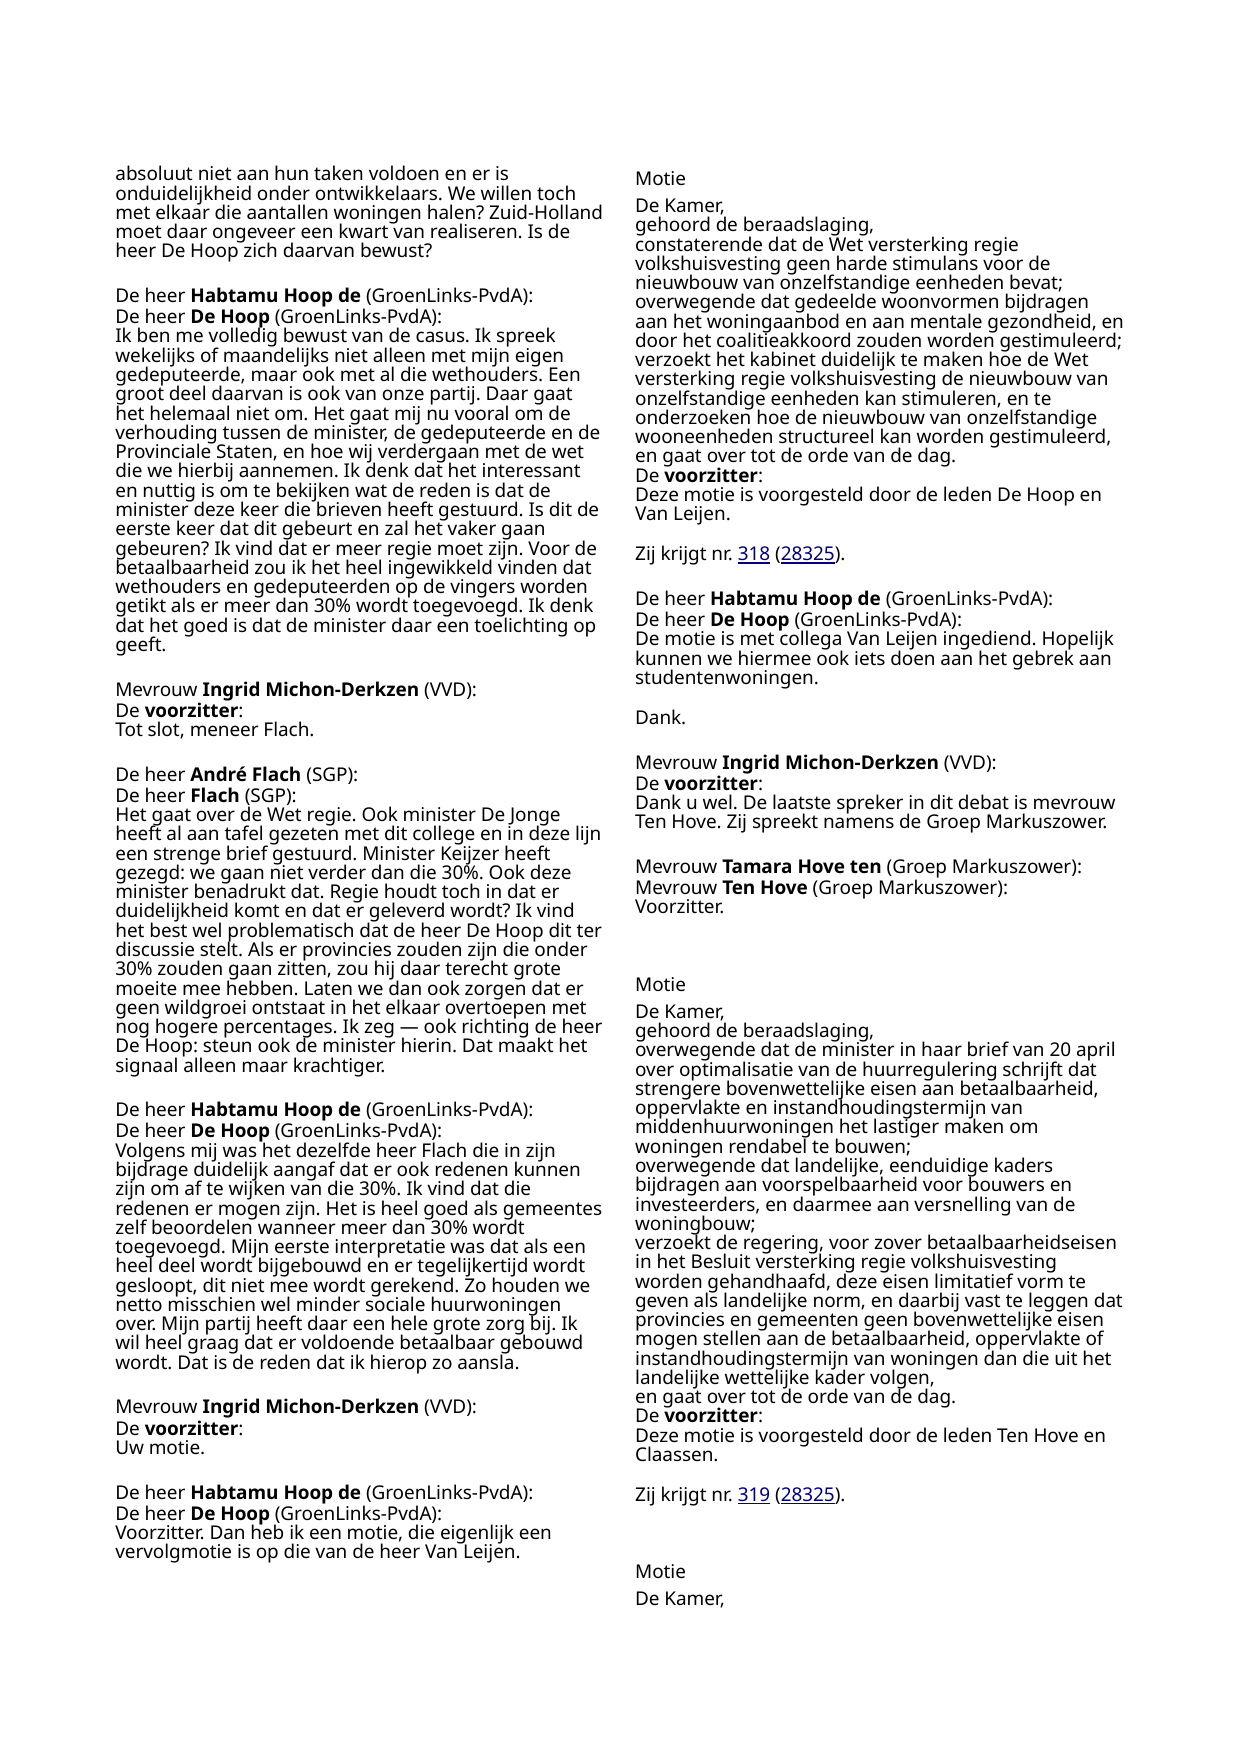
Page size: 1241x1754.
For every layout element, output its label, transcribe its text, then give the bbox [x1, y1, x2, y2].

text Tot slot, meneer Flach. [115, 721, 605, 740]
text overwegende dat gedeelde woonvormen bijdragen aan het woningaanbod en aan mentale gezondheid, en door het coalitieakkoord zouden worden gestimuleerd; [635, 293, 1125, 351]
text De heer Habtamu Hoop de (GroenLinks-PvdA): [635, 585, 1125, 611]
text De voorzitter: [635, 775, 1125, 794]
text De heer Habtamu Hoop de (GroenLinks-PvdA): [115, 1097, 605, 1122]
text Motie [635, 165, 1125, 191]
text absoluut niet aan hun taken voldoen en er is onduidelijkheid onder ontwikkelaars. We willen toch met elkaar die aantallen woningen halen? Zuid-Holland moet daar ongeveer een kwart van realiseren. Is de heer De Hoop zich daarvan bewust? [115, 165, 605, 262]
text en gaat over tot de orde van de dag. [635, 1388, 1125, 1407]
text constaterende dat de Wet versterking regie volkshuisvesting geen harde stimulans voor de nieuwbouw van onzelfstandige eenheden bevat; [635, 236, 1125, 293]
text De voorzitter: [635, 467, 1125, 486]
text De heer De Hoop (GroenLinks-PvdA): [635, 611, 1125, 630]
text Het gaat over de Wet regie. Ook minister De Jonge heeft al aan tafel gezeten met dit college en in deze lijn een strenge brief gestuurd. Minister Keijzer heeft gezegd: we gaan niet verder dan die 30%. Ook deze minister benadrukt dat. Regie houdt toch in dat er duidelijkheid komt en dat er geleverd wordt? Ik vind het best wel problematisch dat de heer De Hoop dit ter discussie stelt. Als er provincies zouden zijn die onder 30% zouden gaan zitten, zou hij daar terecht grote moeite mee hebben. Laten we dan ook zorgen dat er geen wildgroei ontstaat in het elkaar overtoepen met nog hogere percentages. Ik zeg — ook richting de heer De Hoop: steun ook de minister hierin. Dat maakt het signaal alleen maar krachtiger. [115, 806, 605, 1076]
text De Kamer, [635, 1003, 1125, 1022]
text De Kamer, [635, 1590, 1125, 1610]
text De heer De Hoop (GroenLinks-PvdA): [115, 1122, 605, 1142]
text gehoord de beraadslaging, [635, 216, 1125, 236]
text Deze motie is voorgesteld door de leden De Hoop en Van Leijen. [635, 486, 1125, 524]
text Dank u wel. De laatste spreker in dit debat is mevrouw Ten Hove. Zij spreekt namens de Groep Markuszower. [635, 794, 1125, 833]
text overwegende dat landelijke, eenduidige kaders bijdragen aan voorspelbaarheid voor bouwers en investeerders, en daarmee aan versnelling van de woningbouw; [635, 1157, 1125, 1234]
text Volgens mij was het dezelfde heer Flach die in zijn bijdrage duidelijk aangaf dat er ook redenen kunnen zijn om af te wijken van die 30%. Ik vind dat die redenen er mogen zijn. Het is heel goed als gemeentes zelf beoordelen wanneer meer dan 30% wordt toegevoegd. Mijn eerste interpretatie was dat als een heel deel wordt bijgebouwd en er tegelijkertijd wordt gesloopt, dit niet mee wordt gerekend. Zo houden we netto misschien wel minder sociale huurwoningen over. Mijn partij heeft daar een hele grote zorg bij. Ik wil heel graag dat er voldoende betaalbaar gebouwd wordt. Dat is de reden dat ik hierop zo aansla. [115, 1142, 605, 1373]
text Mevrouw Ingrid Michon-Derkzen (VVD): [115, 676, 605, 702]
text De heer Habtamu Hoop de (GroenLinks-PvdA): [115, 1479, 605, 1504]
text en gaat over tot de orde van de dag. [635, 447, 1125, 467]
text Mevrouw Ten Hove (Groep Markuszower): [635, 879, 1125, 898]
text De Kamer, [635, 197, 1125, 216]
text Mevrouw Tamara Hove ten (Groep Markuszower): [635, 853, 1125, 879]
text De motie is met collega Van Leijen ingediend. Hopelijk kunnen we hiermee ook iets doen aan het gebrek aan studentenwoningen. [635, 630, 1125, 688]
text Zij krijgt nr. 319 (28325). [635, 1486, 1125, 1505]
text De heer De Hoop (GroenLinks-PvdA): [115, 308, 605, 327]
text overwegende dat de minister in haar brief van 20 april over optimalisatie van de huurregulering schrijft dat strengere bovenwettelijke eisen aan betaalbaarheid, oppervlakte en instandhoudingstermijn van middenhuurwoningen het lastiger maken om woningen rendabel te bouwen; [635, 1041, 1125, 1157]
text Mevrouw Ingrid Michon-Derkzen (VVD): [635, 749, 1125, 775]
text Zij krijgt nr. 318 (28325). [635, 545, 1125, 564]
text De heer André Flach (SGP): [115, 761, 605, 787]
text verzoekt de regering, voor zover betaalbaarheidseisen in het Besluit versterking regie volkshuisvesting worden gehandhaafd, deze eisen limitatief vorm te geven als landelijke norm, en daarbij vast te leggen dat provincies en gemeenten geen bovenwettelijke eisen mogen stellen aan de betaalbaarheid, oppervlakte of instandhoudingstermijn van woningen dan die uit het landelijke wettelijke kader volgen, [635, 1234, 1125, 1388]
text Motie [635, 1559, 1125, 1584]
text verzoekt het kabinet duidelijk te maken hoe de Wet versterking regie volkshuisvesting de nieuwbouw van onzelfstandige eenheden kan stimuleren, en te onderzoeken hoe de nieuwbouw van onzelfstandige wooneenheden structureel kan worden gestimuleerd, [635, 351, 1125, 447]
text De voorzitter: [115, 1419, 605, 1439]
text gehoord de beraadslaging, [635, 1022, 1125, 1041]
text Motie [635, 971, 1125, 997]
text Voorzitter. Dan heb ik een motie, die eigenlijk een vervolgmotie is op die van de heer Van Leijen. [115, 1524, 605, 1562]
text Deze motie is voorgesteld door de leden Ten Hove en Claassen. [635, 1427, 1125, 1465]
text Voorzitter. [635, 898, 1125, 918]
text Mevrouw Ingrid Michon-Derkzen (VVD): [115, 1394, 605, 1419]
text Ik ben me volledig bewust van de casus. Ik spreek wekelijks of maandelijks niet alleen met mijn eigen gedeputeerde, maar ook met al die wethouders. Een groot deel daarvan is ook van onze partij. Daar gaat het helemaal niet om. Het gaat mij nu vooral om de verhouding tussen de minister, de gedeputeerde en de Provinciale Staten, en hoe wij verdergaan met de wet die we hierbij aannemen. Ik denk dat het interessant en nuttig is om te bekijken wat de reden is dat de minister deze keer die brieven heeft gestuurd. Is dit de eerste keer dat dit gebeurt en zal het vaker gaan gebeuren? Ik vind dat er meer regie moet zijn. Voor de betaalbaarheid zou ik het heel ingewikkeld vinden dat wethouders en gedeputeerden op de vingers worden getikt als er meer dan 30% wordt toegevoegd. Ik denk dat het goed is dat de minister daar een toelichting op geeft. [115, 327, 605, 655]
text De heer Habtamu Hoop de (GroenLinks-PvdA): [115, 282, 605, 308]
text De heer Flach (SGP): [115, 787, 605, 806]
text De heer De Hoop (GroenLinks-PvdA): [115, 1504, 605, 1524]
text Dank. [635, 709, 1125, 728]
text Uw motie. [115, 1439, 605, 1458]
text De voorzitter: [115, 702, 605, 721]
text De voorzitter: [635, 1407, 1125, 1427]
